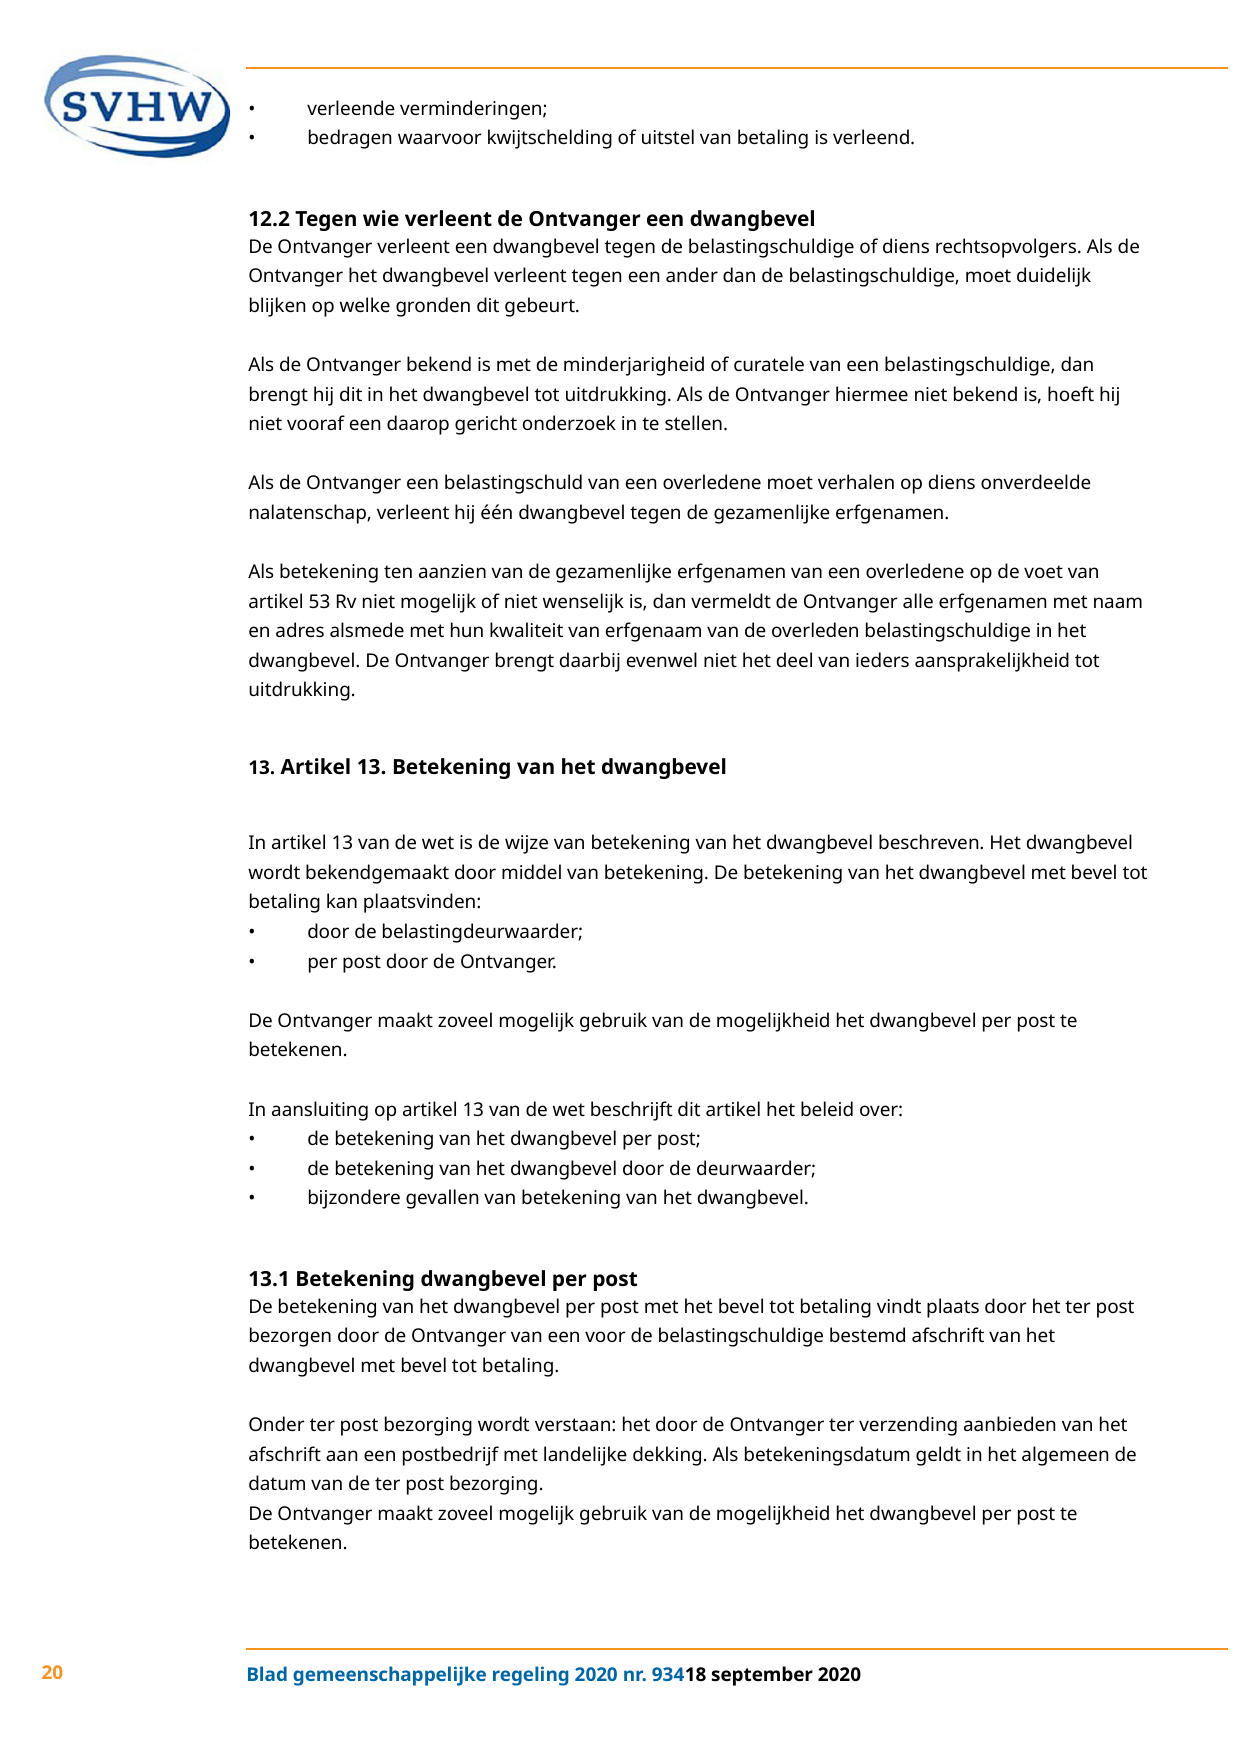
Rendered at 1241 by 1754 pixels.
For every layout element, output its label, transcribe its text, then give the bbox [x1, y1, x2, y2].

text Als de Ontvanger bekend is met de minderjarigheid of curatele van een belastingschuldige, dan brengt hij dit in het dwangbevel tot uitdrukking. Als de Ontvanger hiermee niet bekend is, hoeft hij niet vooraf een daarop gericht onderzoek in te stellen. [248, 351, 1152, 436]
text 13. Artikel 13. Betekening van het dwangbevel [248, 752, 1152, 780]
picture [41, 47, 231, 172]
text Als de Ontvanger een belastingschuld van een overledene moet verhalen op diens onverdeelde nalatenschap, verleent hij één dwangbevel tegen de gezamenlijke erfgenamen. [248, 469, 1152, 525]
text De Ontvanger maakt zoveel mogelijk gebruik van de mogelijkheid het dwangbevel per post te betekenen. [248, 1500, 1152, 1555]
list bedragen waarvoor kwijtschelding of uitstel van betaling is verleend. [248, 124, 1152, 150]
text 12.2 Tegen wie verleent de Ontvanger een dwangbevel [248, 204, 1152, 233]
text De Ontvanger verleent een dwangbevel tegen de belastingschuldige of diens rechtsopvolgers. Als de Ontvanger het dwangbevel verleent tegen een ander dan de belastingschuldige, moet duidelijk blijken op welke gronden dit gebeurt. [248, 233, 1152, 318]
list de betekening van het dwangbevel door de deurwaarder; [248, 1155, 1152, 1181]
text In aansluiting op artikel 13 van de wet beschrijft dit artikel het beleid over: [248, 1096, 1152, 1121]
text 13.1 Betekening dwangbevel per post [248, 1264, 1152, 1293]
text Als betekening ten aanzien van de gezamenlijke erfgenamen van een overledene op de voet van artikel 53 Rv niet mogelijk of niet wenselijk is, dan vermeldt de Ontvanger alle erfgenamen met naam en adres alsmede met hun kwaliteit van erfgenaam van de overleden belastingschuldige in het dwangbevel. De Ontvanger brengt daarbij evenwel niet het deel van ieders aansprakelijkheid tot uitdrukking. [248, 558, 1152, 702]
list per post door de Ontvanger. [248, 948, 1152, 973]
text De Ontvanger maakt zoveel mogelijk gebruik van de mogelijkheid het dwangbevel per post te betekenen. [248, 1007, 1152, 1062]
text Onder ter post bezorging wordt verstaan: het door de Ontvanger ter verzending aanbieden van het afschrift aan een postbedrijf met landelijke dekking. Als betekeningsdatum geldt in het algemeen de datum van de ter post bezorging. [248, 1411, 1152, 1496]
list de betekening van het dwangbevel per post; [248, 1125, 1152, 1151]
list verleende verminderingen; [248, 95, 1152, 121]
list door de belastingdeurwaarder; [248, 918, 1152, 944]
text In artikel 13 van de wet is de wijze van betekening van het dwangbevel beschreven. Het dwangbevel wordt bekendgemaakt door middel van betekening. De betekening van het dwangbevel met bevel tot betaling kan plaatsvinden: [248, 829, 1152, 914]
list bijzondere gevallen van betekening van het dwangbevel. [248, 1184, 1152, 1210]
text De betekening van het dwangbevel per post met het bevel tot betaling vindt plaats door het ter post bezorgen door de Ontvanger van een voor de belastingschuldige bestemd afschrift van het dwangbevel met bevel tot betaling. [248, 1293, 1152, 1378]
